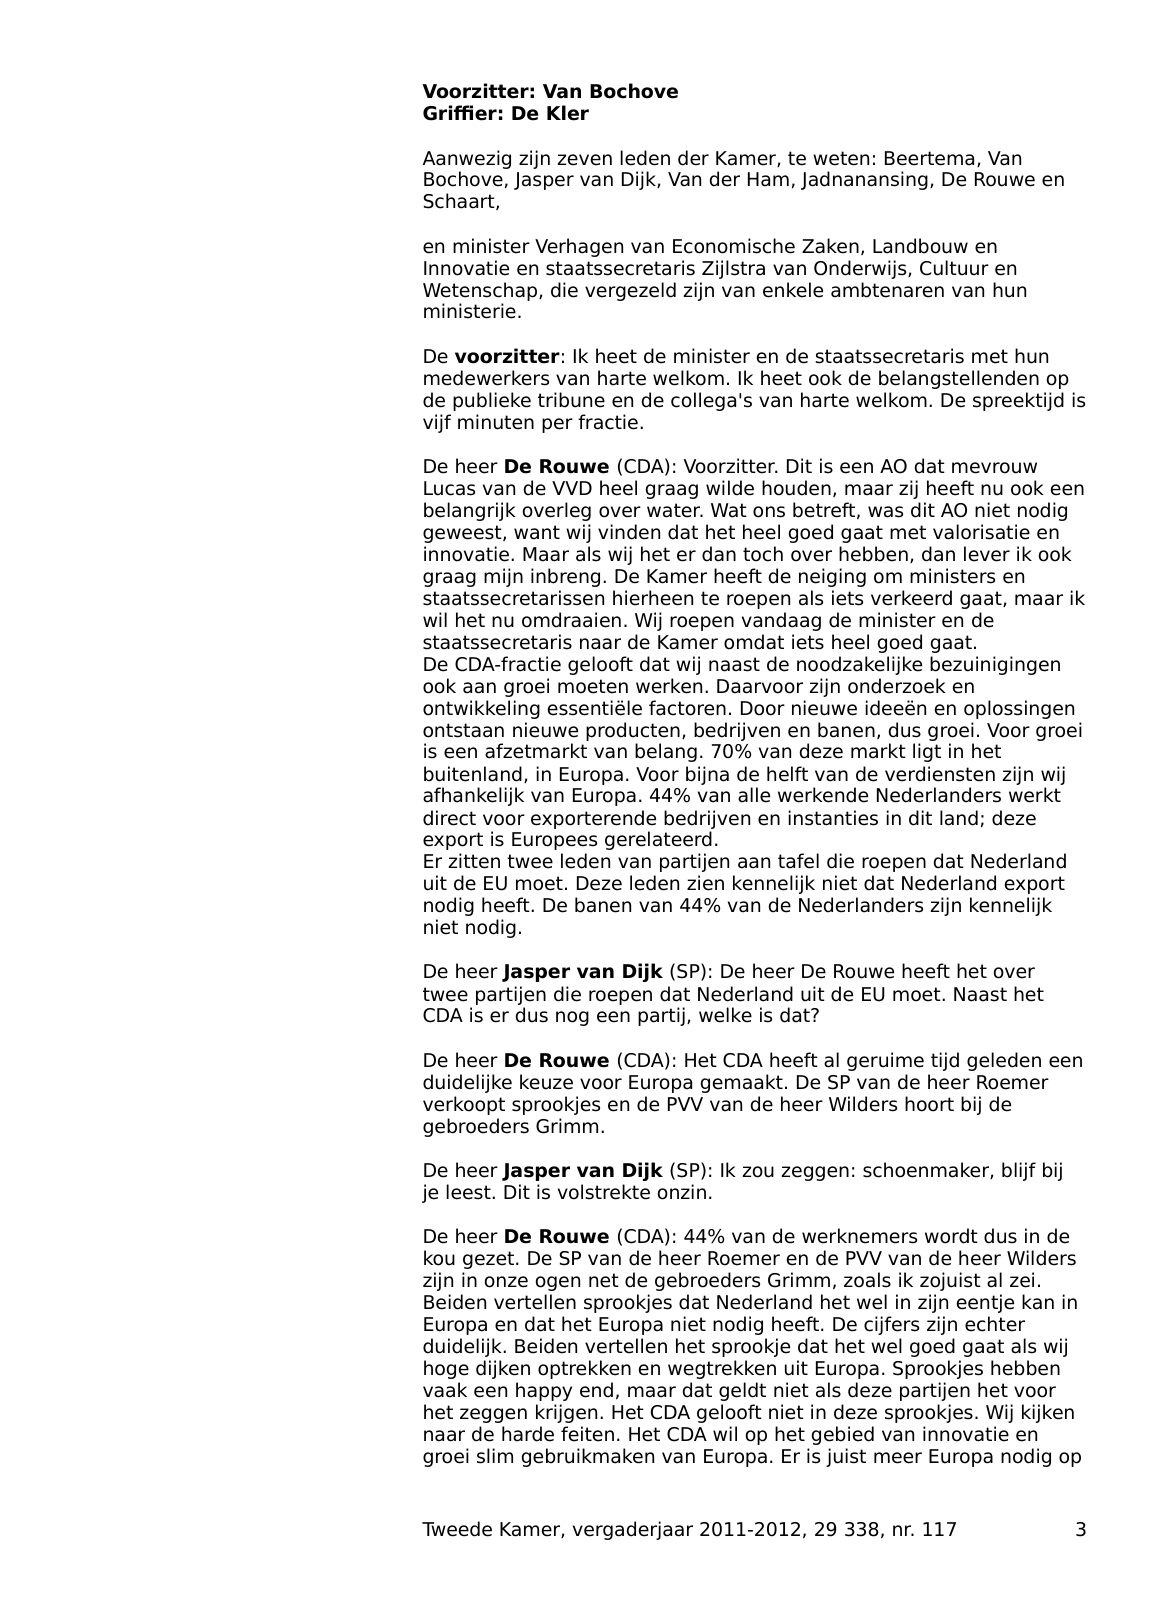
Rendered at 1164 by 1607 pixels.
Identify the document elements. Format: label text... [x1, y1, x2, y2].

text De voorzitter: Ik heet de minister en de staatssecretaris met hun medewerkers van harte welkom. Ik heet ook de belangstellenden op de publieke tribune en de collega's van harte welkom. De spreektijd is vijf minuten per fractie. [422, 346, 1087, 433]
text De heer Jasper van Dijk (SP): Ik zou zeggen: schoenmaker, blijf bij je leest. Dit is volstrekte onzin. [422, 1160, 1087, 1204]
text De heer De Rouwe (CDA): Het CDA heeft al geruime tijd geleden een duidelijke keuze voor Europa gemaakt. De SP van de heer Roemer verkoopt sprookjes en de PVV van de heer Wilders hoort bij de gebroeders Grimm. [422, 1049, 1087, 1137]
text De heer De Rouwe (CDA): 44% van de werknemers wordt dus in de kou gezet. De SP van de heer Roemer en de PVV van de heer Wilders zijn in onze ogen net de gebroeders Grimm, zoals ik zojuist al zei. Beiden vertellen sprookjes dat Nederland het wel in zijn eentje kan in Europa en dat het Europa niet nodig heeft. De cijfers zijn echter duidelijk. Beiden vertellen het sprookje dat het wel goed gaat als wij hoge dijken optrekken en wegtrekken uit Europa. Sprookjes hebben vaak een happy end, maar dat geldt niet als deze partijen het voor het zeggen krijgen. Het CDA gelooft niet in deze sprookjes. Wij kijken naar de harde feiten. Het CDA wil op het gebied van innovatie en groei slim gebruikmaken van Europa. Er is juist meer Europa nodig op [422, 1226, 1087, 1468]
text Griffier: De Kler [422, 103, 1087, 125]
text Aanwezig zijn zeven leden der Kamer, te weten: Beertema, Van Bochove, Jasper van Dijk, Van der Ham, Jadnanansing, De Rouwe en Schaart, [422, 147, 1087, 213]
text en minister Verhagen van Economische Zaken, Landbouw en Innovatie en staatssecretaris Zijlstra van Onderwijs, Cultuur en Wetenschap, die vergezeld zijn van enkele ambtenaren van hun ministerie. [422, 236, 1087, 323]
text Voorzitter: Van Bochove [422, 81, 1087, 103]
text De CDA-fractie gelooft dat wij naast de noodzakelijke bezuinigingen ook aan groei moeten werken. Daarvoor zijn onderzoek en ontwikkeling essentiële factoren. Door nieuwe ideeën en oplossingen ontstaan nieuwe producten, bedrijven en banen, dus groei. Voor groei is een afzetmarkt van belang. 70% van deze markt ligt in het buitenland, in Europa. Voor bijna de helft van de verdiensten zijn wij afhankelijk van Europa. 44% van alle werkende Nederlanders werkt direct voor exporterende bedrijven en instanties in dit land; deze export is Europees gerelateerd. [422, 653, 1087, 851]
text De heer De Rouwe (CDA): Voorzitter. Dit is een AO dat mevrouw Lucas van de VVD heel graag wilde houden, maar zij heeft nu ook een belangrijk overleg over water. Wat ons betreft, was dit AO niet nodig geweest, want wij vinden dat het heel goed gaat met valorisatie en innovatie. Maar als wij het er dan toch over hebben, dan lever ik ook graag mijn inbreng. De Kamer heeft de neiging om ministers en staatssecretarissen hierheen te roepen als iets verkeerd gaat, maar ik wil het nu omdraaien. Wij roepen vandaag de minister en de staatssecretaris naar de Kamer omdat iets heel goed gaat. [422, 456, 1087, 653]
text De heer Jasper van Dijk (SP): De heer De Rouwe heeft het over twee partijen die roepen dat Nederland uit de EU moet. Naast het CDA is er dus nog een partij, welke is dat? [422, 961, 1087, 1027]
text Er zitten twee leden van partijen aan tafel die roepen dat Nederland uit de EU moet. Deze leden zien kennelijk niet dat Nederland export nodig heeft. De banen van 44% van de Nederlanders zijn kennelijk niet nodig. [422, 851, 1087, 939]
